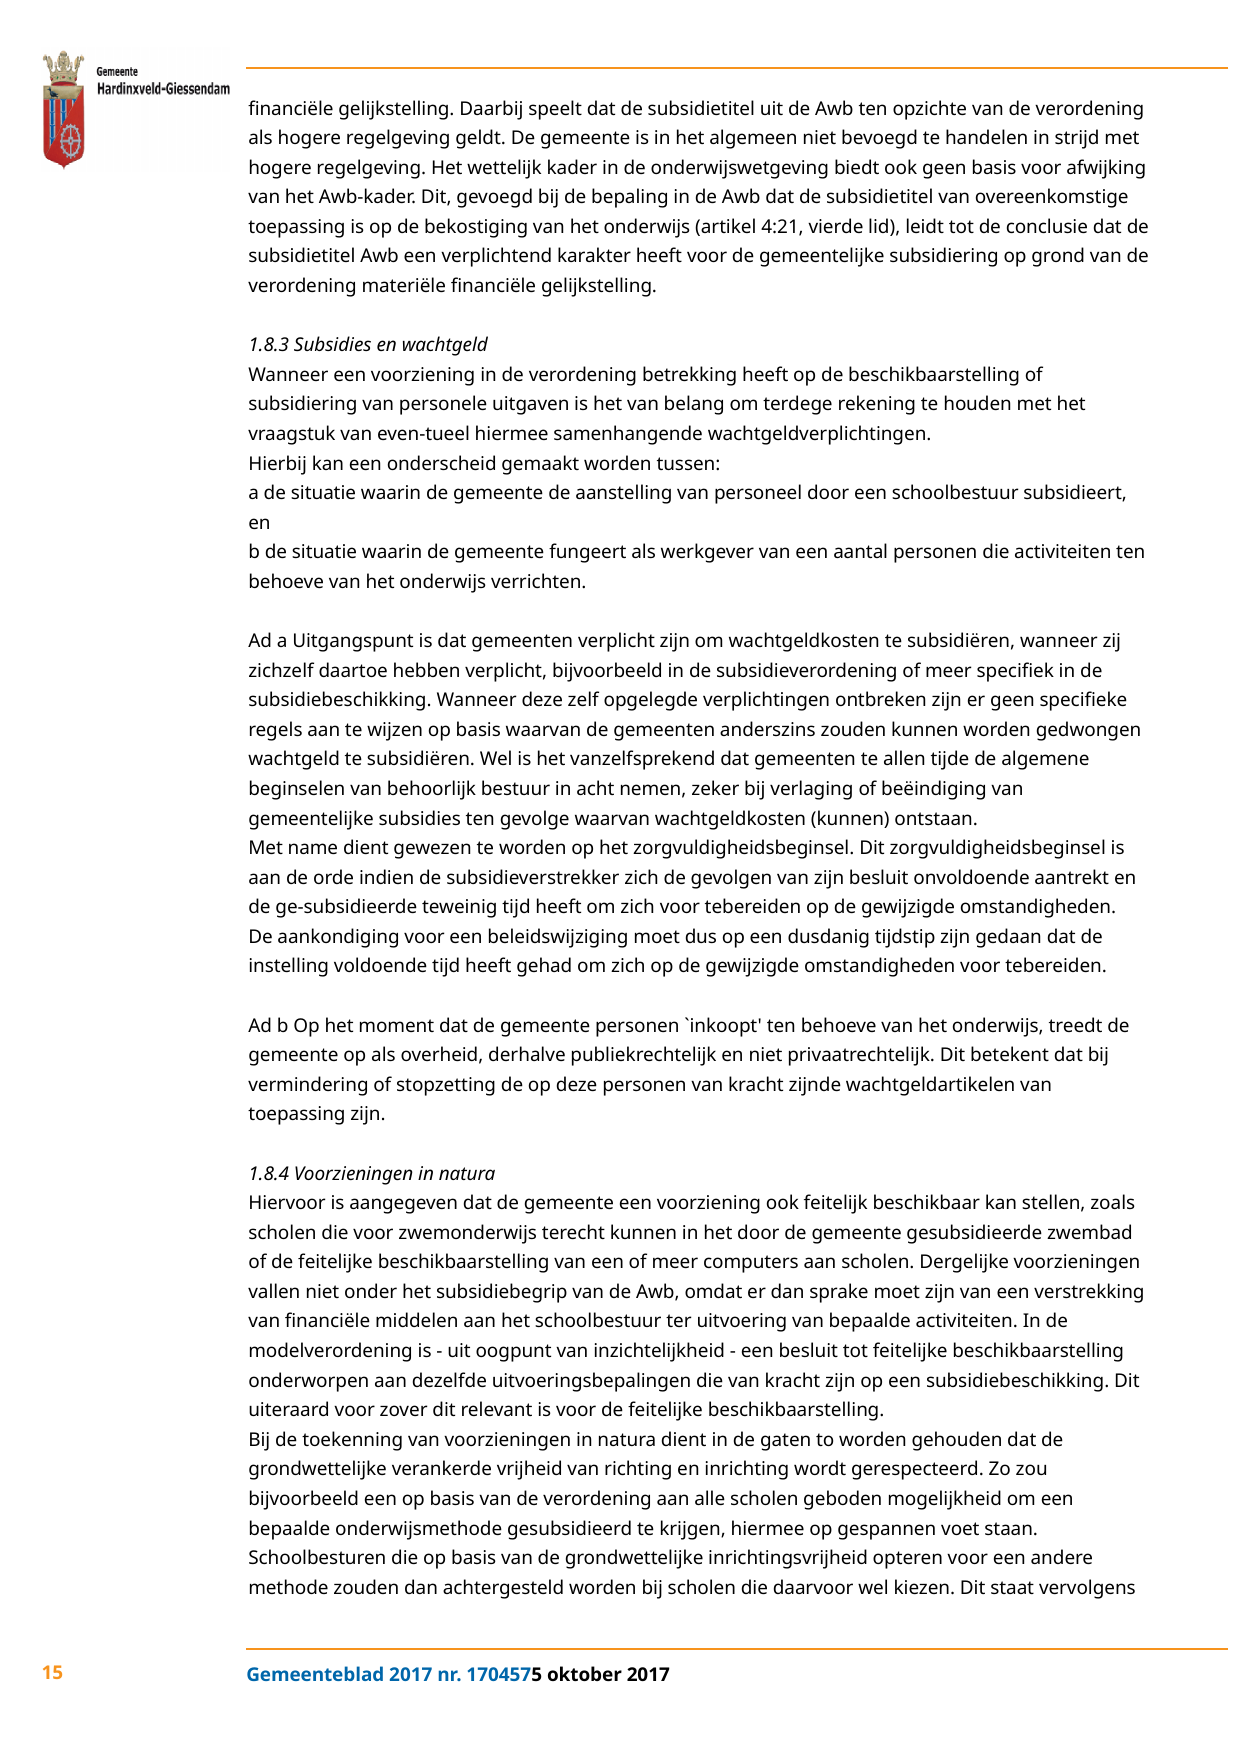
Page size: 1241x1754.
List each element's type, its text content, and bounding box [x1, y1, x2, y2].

text Ad a Uitgangspunt is dat gemeenten verplicht zijn om wachtgeldkosten te subsidiëren, wanneer zij zichzelf daartoe hebben verplicht, bijvoorbeeld in de subsidieverordening of meer specifiek in de subsidiebeschikking. Wanneer deze zelf opgelegde verplichtingen ontbreken zijn er geen specifieke regels aan te wijzen op basis waarvan de gemeenten anderszins zouden kunnen worden gedwongen wachtgeld te subsidiëren. Wel is het vanzelfsprekend dat gemeenten te allen tijde de algemene beginselen van behoorlijk bestuur in acht nemen, zeker bij verlaging of beëindiging van gemeentelijke subsidies ten gevolge waarvan wachtgeldkosten (kunnen) ontstaan. [248, 627, 1152, 831]
text b de situatie waarin de gemeente fungeert als werkgever van een aantal personen die activiteiten ten behoeve van het onderwijs verrichten. [248, 538, 1152, 594]
text Ad b Op het moment dat de gemeente personen `inkoopt' ten behoeve van het onderwijs, treedt de gemeente op als overheid, derhalve publiekrechtelijk en niet privaatrechtelijk. Dit betekent dat bij vermindering of stopzetting de op deze personen van kracht zijnde wachtgeldartikelen van toepassing zijn. [248, 1012, 1152, 1126]
text a de situatie waarin de gemeente de aanstelling van personeel door een schoolbestuur subsidieert, en [248, 479, 1152, 535]
text Bij de toekenning van voorzieningen in natura dient in de gaten to worden gehouden dat de grondwettelijke verankerde vrijheid van richting en inrichting wordt gerespecteerd. Zo zou bijvoorbeeld een op basis van de verordening aan alle scholen geboden mogelijkheid om een bepaalde onderwijsmethode gesubsidieerd te krijgen, hiermee op gespannen voet staan. Schoolbesturen die op basis van de grondwettelijke inrichtingsvrijheid opteren voor een andere methode zouden dan achtergesteld worden bij scholen die daarvoor wel kiezen. Dit staat vervolgens [248, 1426, 1152, 1600]
text Met name dient gewezen te worden op het zorgvuldigheidsbeginsel. Dit zorgvuldigheidsbeginsel is aan de orde indien de subsidieverstrekker zich de gevolgen van zijn besluit onvoldoende aantrekt en de ge-subsidieerde teweinig tijd heeft om zich voor tebereiden op de gewijzigde omstandigheden. [248, 834, 1152, 919]
text 1.8.4 Voorzieningen in natura [248, 1160, 1152, 1186]
text Hiervoor is aangegeven dat de gemeente een voorziening ook feitelijk beschikbaar kan stellen, zoals scholen die voor zwemonderwijs terecht kunnen in het door de gemeente gesubsidieerde zwembad of de feitelijke beschikbaarstelling van een of meer computers aan scholen. Dergelijke voorzieningen vallen niet onder het subsidiebegrip van de Awb, omdat er dan sprake moet zijn van een verstrekking van financiële middelen aan het schoolbestuur ter uitvoering van bepaalde activiteiten. In de modelverordening is - uit oogpunt van inzichtelijkheid - een besluit tot feitelijke beschikbaarstelling onderworpen aan dezelfde uitvoeringsbepalingen die van kracht zijn op een subsidiebeschikking. Dit uiteraard voor zover dit relevant is voor de feitelijke beschikbaarstelling. [248, 1189, 1152, 1422]
text 1.8.3 Subsidies en wachtgeld [248, 331, 1152, 357]
picture [41, 47, 231, 172]
text De aankondiging voor een beleidswijziging moet dus op een dusdanig tijdstip zijn gedaan dat de instelling voldoende tijd heeft gehad om zich op de gewijzigde omstandigheden voor tebereiden. [248, 923, 1152, 978]
text financiële gelijkstelling. Daarbij speelt dat de subsidietitel uit de Awb ten opzichte van de verordening als hogere regelgeving geldt. De gemeente is in het algemeen niet bevoegd te handelen in strijd met hogere regelgeving. Het wettelijk kader in de onderwijswetgeving biedt ook geen basis voor afwijking van het Awb-kader. Dit, gevoegd bij de bepaling in de Awb dat de subsidietitel van overeenkomstige toepassing is op de bekostiging van het onderwijs (artikel 4:21, vierde lid), leidt tot de conclusie dat de subsidietitel Awb een verplichtend karakter heeft voor de gemeentelijke subsidiering op grond van de verordening materiële financiële gelijkstelling. [248, 95, 1152, 298]
text Hierbij kan een onderscheid gemaakt worden tussen: [248, 450, 1152, 476]
text Wanneer een voorziening in de verordening betrekking heeft op de beschikbaarstelling of subsidiering van personele uitgaven is het van belang om terdege rekening te houden met het vraagstuk van even-tueel hiermee samenhangende wachtgeldverplichtingen. [248, 361, 1152, 446]
